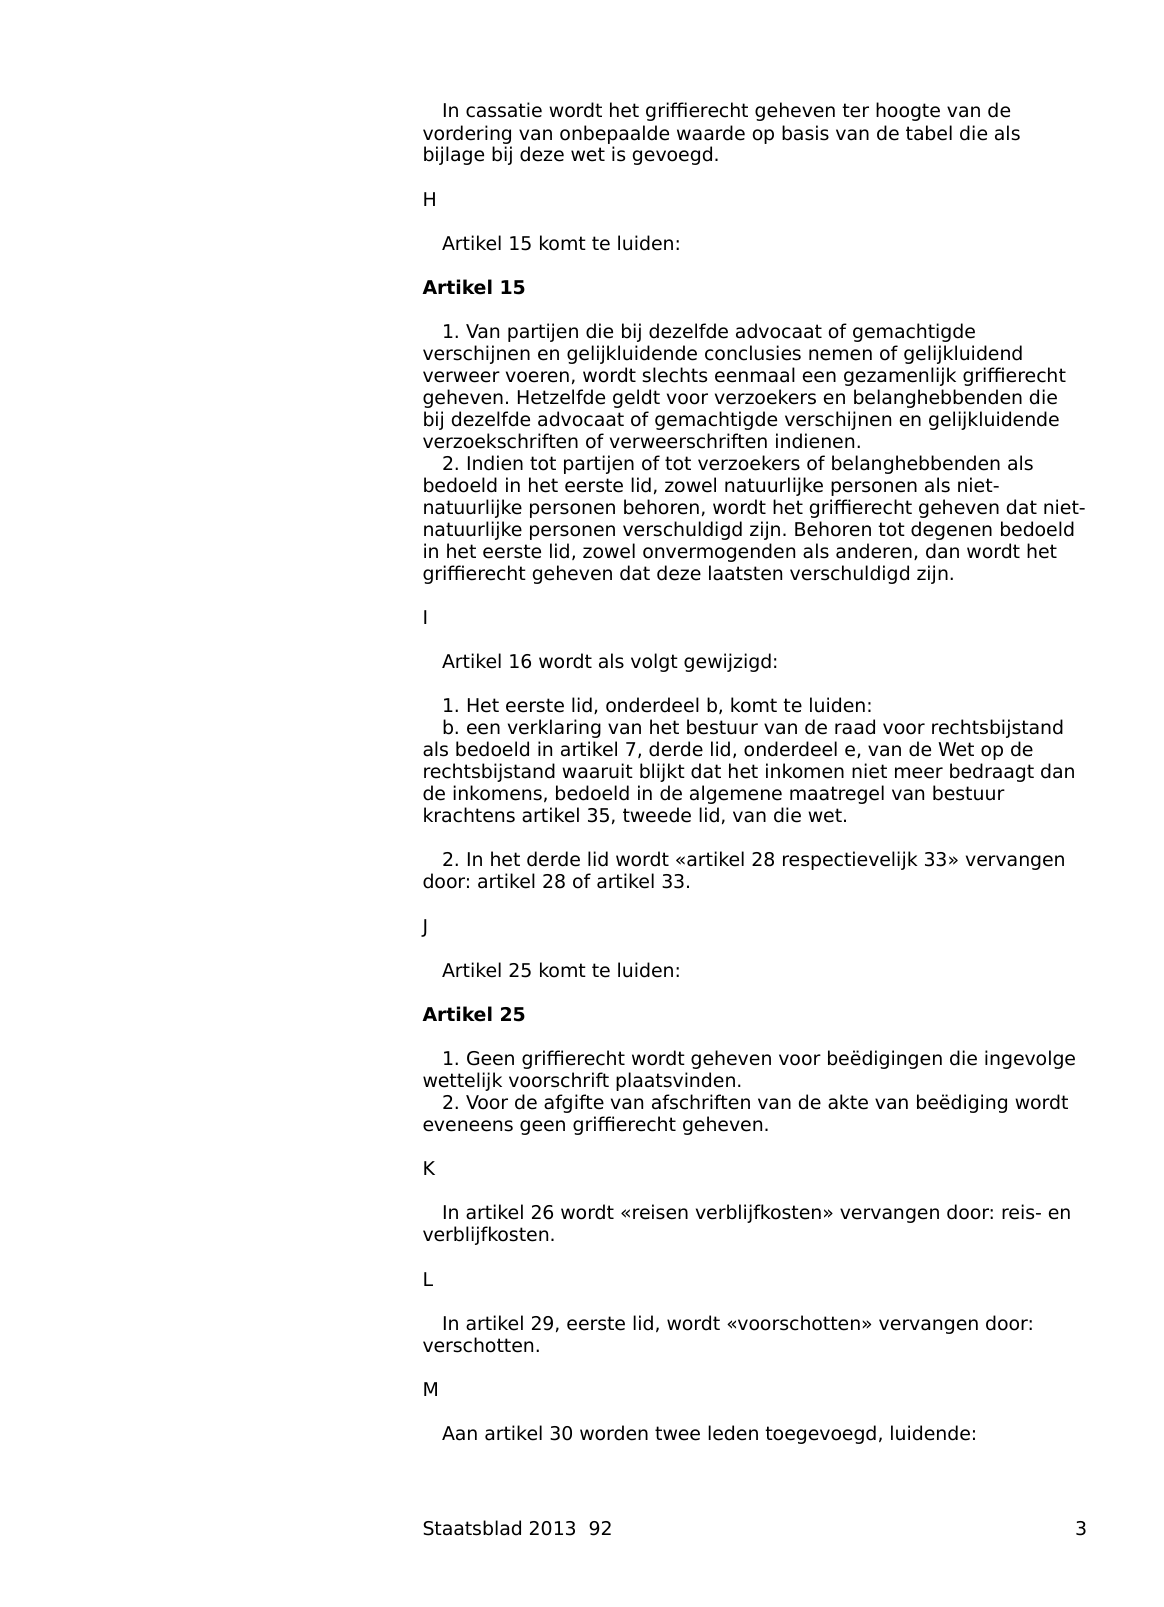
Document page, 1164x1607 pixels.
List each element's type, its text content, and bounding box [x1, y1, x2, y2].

subtitle Artikel 25 [422, 1004, 1087, 1026]
text 2. In het derde lid wordt «artikel 28 respectievelijk 33» vervangen door: artikel 28 of artikel 33. [422, 849, 1087, 893]
text 2. Indien tot partijen of tot verzoekers of belanghebbenden als bedoeld in het eerste lid, zowel natuurlijke personen als niet-natuurlijke personen behoren, wordt het griffierecht geheven dat niet-natuurlijke personen verschuldigd zijn. Behoren tot degenen bedoeld in het eerste lid, zowel onvermogenden als anderen, dan wordt het griffierecht geheven dat deze laatsten verschuldigd zijn. [422, 453, 1087, 585]
text Artikel 25 komt te luiden: [422, 960, 1087, 982]
text H [422, 188, 1087, 211]
text 1. Van partijen die bij dezelfde advocaat of gemachtigde verschijnen en gelijkluidende conclusies nemen of gelijkluidend verweer voeren, wordt slechts eenmaal een gezamenlijk griffierecht geheven. Hetzelfde geldt voor verzoekers en belanghebbenden die bij dezelfde advocaat of gemachtigde verschijnen en gelijkluidende verzoekschriften of verweerschriften indienen. [422, 321, 1087, 453]
text Artikel 15 komt te luiden: [422, 233, 1087, 255]
text M [422, 1379, 1087, 1401]
text b. een verklaring van het bestuur van de raad voor rechtsbijstand als bedoeld in artikel 7, derde lid, onderdeel e, van de Wet op de rechtsbijstand waaruit blijkt dat het inkomen niet meer bedraagt dan de inkomens, bedoeld in de algemene maatregel van bestuur krachtens artikel 35, tweede lid, van die wet. [422, 717, 1087, 827]
text In artikel 29, eerste lid, wordt «voorschotten» vervangen door: verschotten. [422, 1313, 1087, 1357]
text Aan artikel 30 worden twee leden toegevoegd, luidende: [422, 1423, 1087, 1445]
text 1. Het eerste lid, onderdeel b, komt te luiden: [422, 695, 1087, 717]
subtitle Artikel 15 [422, 277, 1087, 299]
text J [422, 916, 1087, 937]
text K [422, 1158, 1087, 1180]
text I [422, 607, 1087, 629]
text 2. Voor de afgifte van afschriften van de akte van beëdiging wordt eveneens geen griffierecht geheven. [422, 1092, 1087, 1136]
text In cassatie wordt het griffierecht geheven ter hoogte van de vordering van onbepaalde waarde op basis van de tabel die als bijlage bij deze wet is gevoegd. [422, 100, 1087, 166]
text In artikel 26 wordt «reisen verblijfkosten» vervangen door: reis- en verblijfkosten. [422, 1202, 1087, 1246]
text L [422, 1268, 1087, 1290]
text 1. Geen griffierecht wordt geheven voor beëdigingen die ingevolge wettelijk voorschrift plaatsvinden. [422, 1048, 1087, 1092]
text Artikel 16 wordt als volgt gewijzigd: [422, 651, 1087, 673]
